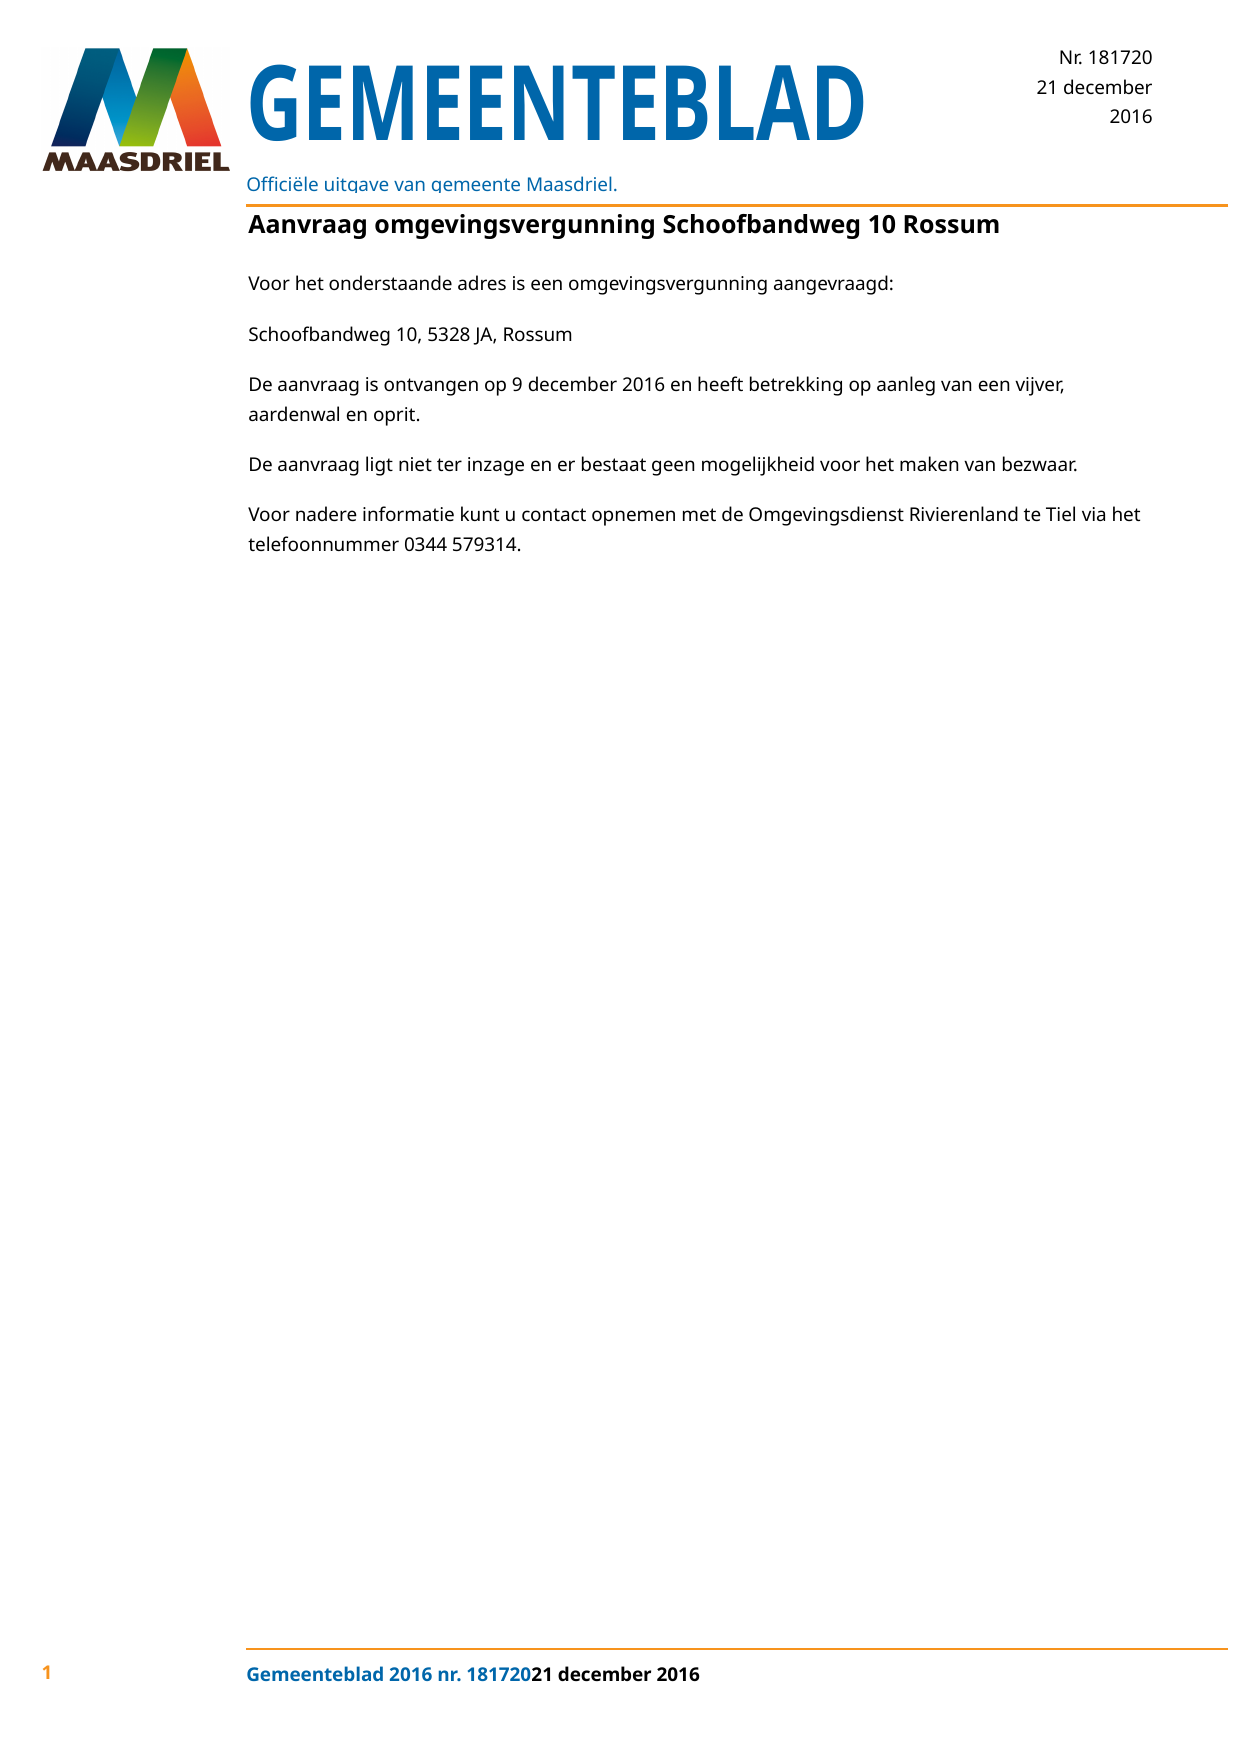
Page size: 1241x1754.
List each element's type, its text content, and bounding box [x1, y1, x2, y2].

text Voor het onderstaande adres is een omgevingsvergunning aangevraagd: [248, 270, 1152, 296]
text De aanvraag ligt niet ter inzage en er bestaat geen mogelijkheid voor het maken van bezwaar. [248, 451, 1152, 477]
text De aanvraag is ontvangen op 9 december 2016 en heeft betrekking op aanleg van een vijver, aardenwal en oprit. [248, 371, 1152, 426]
picture [41, 47, 231, 172]
text Schoofbandweg 10, 5328 JA, Rossum [248, 321, 1152, 346]
text Voor nadere informatie kunt u contact opnemen met de Omgevingsdienst Rivierenland te Tiel via het telefoonnummer 0344 579314. [248, 502, 1152, 557]
text Aanvraag omgevingsvergunning Schoofbandweg 10 Rossum [248, 207, 1152, 241]
